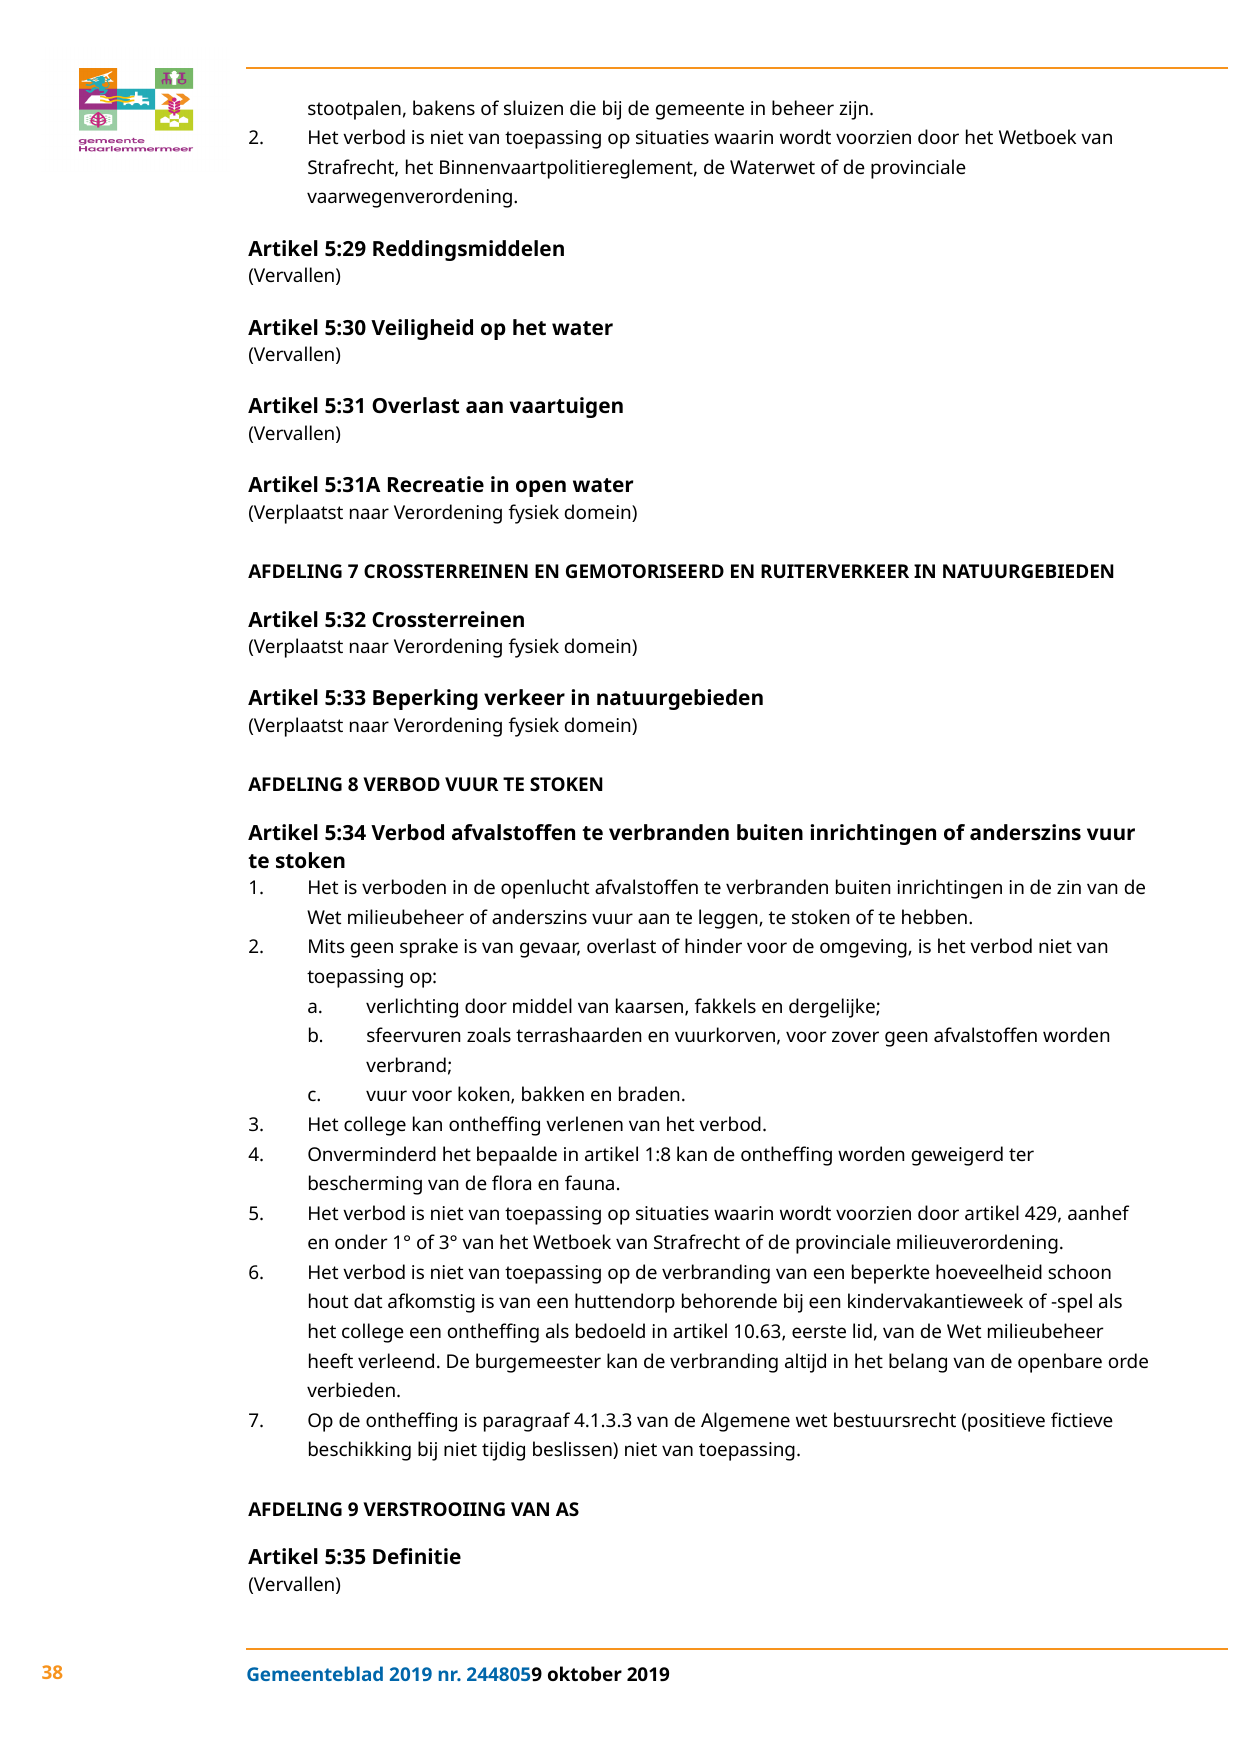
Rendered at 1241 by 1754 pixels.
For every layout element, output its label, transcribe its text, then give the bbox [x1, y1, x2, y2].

text Artikel 5:31A Recreatie in open water [248, 471, 1152, 499]
text Artikel 5:30 Veiligheid op het water [248, 313, 1152, 341]
list Het verbod is niet van toepassing op de verbranding van een beperkte hoeveelheid schoon hout dat afkomstig is van een huttendorp behorende bij een kindervakantieweek of -spel als het college een ontheffing als bedoeld in artikel 10.63, eerste lid, van de Wet milieubeheer heeft verleend. De burgemeester kan de verbranding altijd in het belang van de openbare orde verbieden. [248, 1259, 1152, 1403]
text (Verplaatst naar Verordening fysiek domein) [248, 712, 1152, 738]
text (Vervallen) [248, 420, 1152, 446]
list Het is verboden in de openlucht afvalstoffen te verbranden buiten inrichtingen in de zin van de Wet milieubeheer of anderszins vuur aan te leggen, te stoken of te hebben. [248, 874, 1152, 930]
text AFDELING 9 VERSTROOIING VAN AS [248, 1496, 1152, 1522]
text (Vervallen) [248, 262, 1152, 288]
text (Vervallen) [248, 1571, 1152, 1597]
text Artikel 5:34 Verbod afvalstoffen te verbranden buiten inrichtingen of anderszins vuur te stoken [248, 818, 1152, 874]
list Het college kan ontheffing verlenen van het verbod. [248, 1111, 1152, 1137]
text (Vervallen) [248, 341, 1152, 367]
list Op de ontheffing is paragraaf 4.1.3.3 van de Algemene wet bestuursrecht (positieve fictieve beschikking bij niet tijdig beslissen) niet van toepassing. [248, 1407, 1152, 1462]
text Artikel 5:32 Crossterreinen [248, 605, 1152, 633]
text Artikel 5:29 Reddingsmiddelen [248, 234, 1152, 262]
text (Verplaatst naar Verordening fysiek domein) [248, 499, 1152, 525]
text AFDELING 7 CROSSTERREINEN EN GEMOTORISEERD EN RUITERVERKEER IN NATUURGEBIEDEN [248, 558, 1152, 584]
text Artikel 5:35 Definitie [248, 1542, 1152, 1571]
list Mits geen sprake is van gevaar, overlast of hinder voor de omgeving, is het verbod niet van toepassing op: [248, 934, 1152, 989]
text Artikel 5:31 Overlast aan vaartuigen [248, 392, 1152, 420]
list Onverminderd het bepaalde in artikel 1:8 kan de ontheffing worden geweigerd ter bescherming van de flora en fauna. [248, 1141, 1152, 1196]
text Artikel 5:33 Beperking verkeer in natuurgebieden [248, 683, 1152, 712]
list stootpalen, bakens of sluizen die bij de gemeente in beheer zijn. [248, 95, 1152, 121]
text AFDELING 8 VERBOD VUUR TE STOKEN [248, 771, 1152, 797]
list verlichting door middel van kaarsen, fakkels en dergelijke; [307, 993, 1152, 1019]
text (Verplaatst naar Verordening fysiek domein) [248, 633, 1152, 659]
list Het verbod is niet van toepassing op situaties waarin wordt voorzien door artikel 429, aanhef en onder 1° of 3° van het Wetboek van Strafrecht of de provinciale milieuverordening. [248, 1200, 1152, 1255]
list Het verbod is niet van toepassing op situaties waarin wordt voorzien door het Wetboek van Strafrecht, het Binnenvaartpolitiereglement, de Waterwet of de provinciale vaarwegenverordening. [248, 124, 1152, 209]
list sfeervuren zoals terrashaarden en vuurkorven, voor zover geen afvalstoffen worden verbrand; [307, 1022, 1152, 1078]
picture [41, 47, 231, 172]
list vuur voor koken, bakken en braden. [307, 1082, 1152, 1107]
